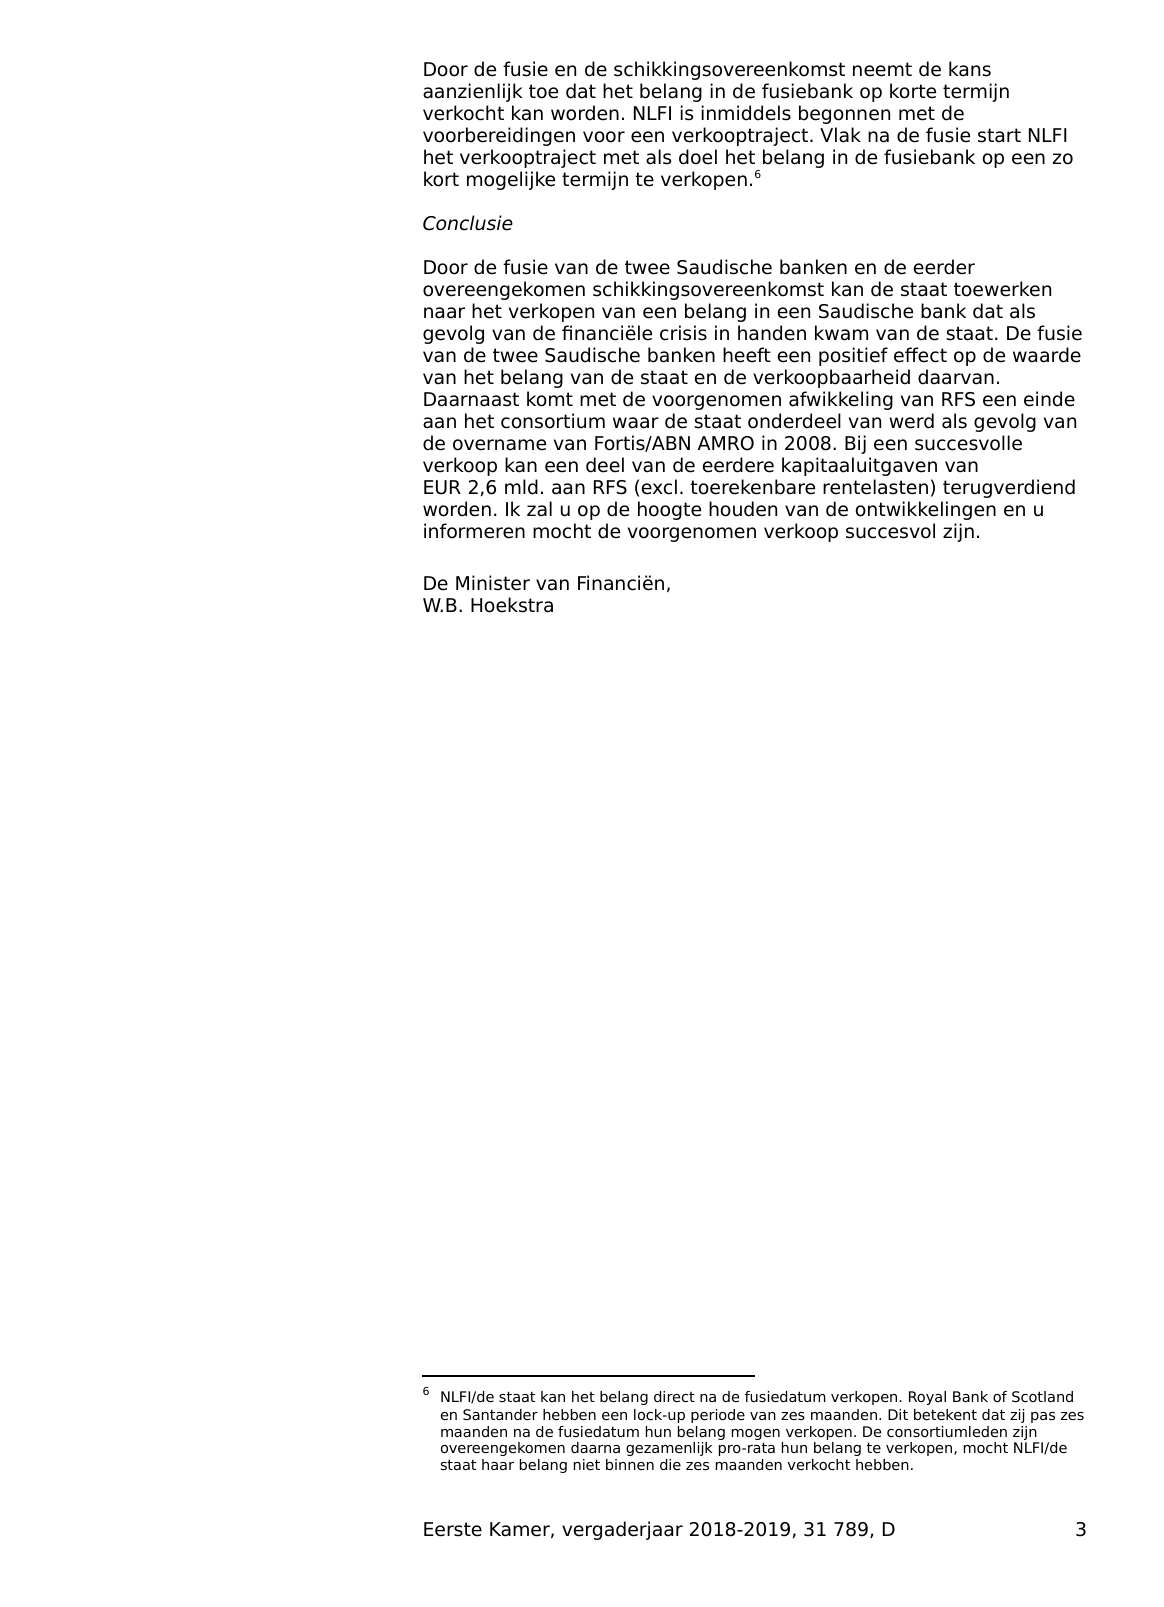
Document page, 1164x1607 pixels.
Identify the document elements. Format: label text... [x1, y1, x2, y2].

text Door de fusie van de twee Saudische banken en de eerder overeengekomen schikkingsovereenkomst kan de staat toewerken naar het verkopen van een belang in een Saudische bank dat als gevolg van de financiële crisis in handen kwam van de staat. De fusie van de twee Saudische banken heeft een positief effect op de waarde van het belang van de staat en de verkoopbaarheid daarvan. Daarnaast komt met de voorgenomen afwikkeling van RFS een einde aan het consortium waar de staat onderdeel van werd als gevolg van de overname van Fortis/ABN AMRO in 2008. Bij een succesvolle verkoop kan een deel van de eerdere kapitaaluitgaven van EUR 2,6 mld. aan RFS (excl. toerekenbare rentelasten) terugverdiend worden. Ik zal u op de hoogte houden van de ontwikkelingen en u informeren mocht de voorgenomen verkoop succesvol zijn. [422, 257, 1087, 543]
text De Minister van Financiën, W.B. Hoekstra [422, 573, 1087, 617]
text NLFI/de staat kan het belang direct na de fusiedatum verkopen. Royal Bank of Scotland en Santander hebben een lock-up periode van zes maanden. Dit betekent dat zij pas zes maanden na de fusiedatum hun belang mogen verkopen. De consortiumleden zijn overeengekomen daarna gezamenlijk pro-rata hun belang te verkopen, mocht NLFI/de staat haar belang niet binnen die zes maanden verkocht hebben. [422, 1385, 1087, 1474]
text Door de fusie en de schikkingsovereenkomst neemt de kans aanzienlijk toe dat het belang in de fusiebank op korte termijn verkocht kan worden. NLFI is inmiddels begonnen met de voorbereidingen voor een verkooptraject. Vlak na de fusie start NLFI het verkooptraject met als doel het belang in de fusiebank op een zo kort mogelijke termijn te verkopen. [422, 59, 1087, 191]
subtitle Conclusie [422, 213, 1087, 235]
